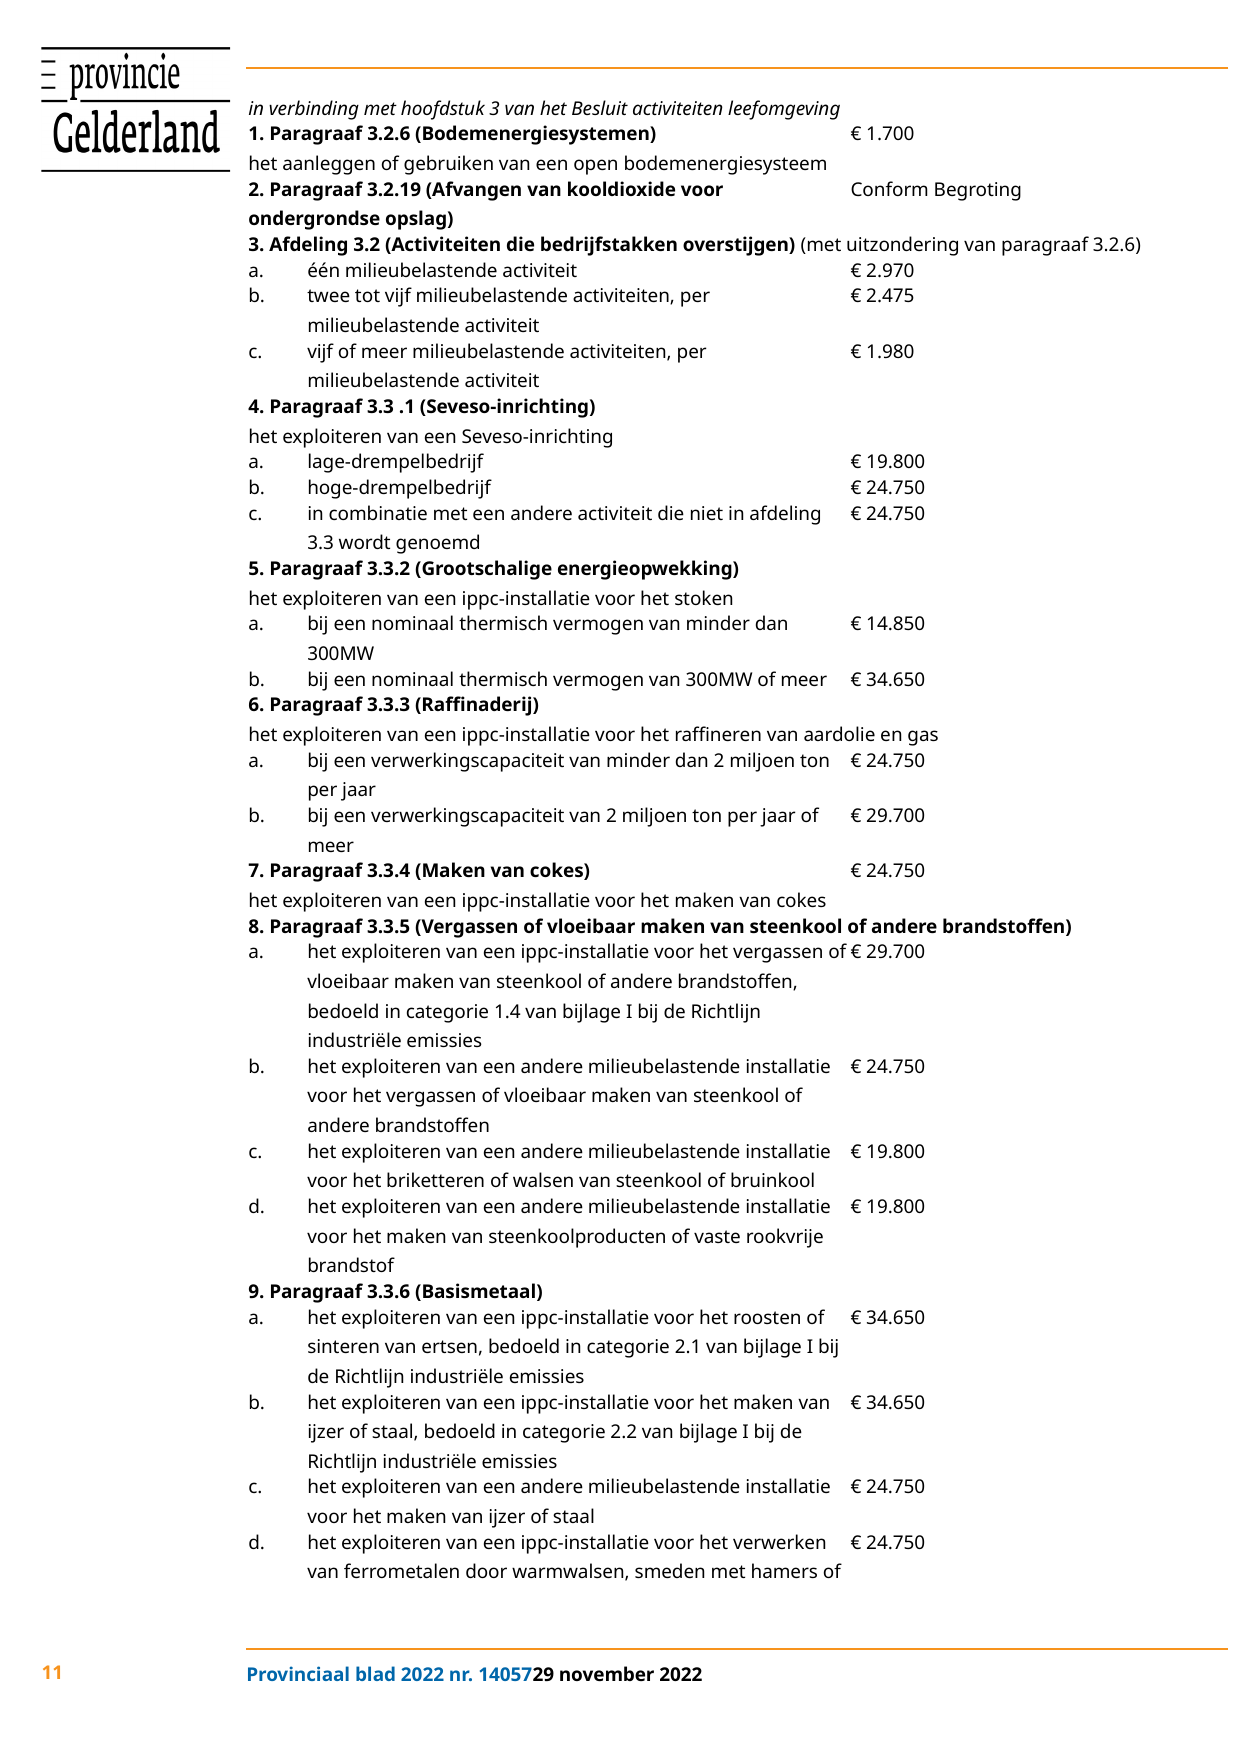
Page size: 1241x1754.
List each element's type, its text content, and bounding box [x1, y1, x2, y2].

table_cell in combinatie met een andere activiteit die niet in afdeling 3.3 wordt genoemd [248, 500, 850, 555]
table_cell lage-drempelbedrijf [248, 449, 850, 474]
picture [41, 47, 231, 172]
table_cell 3. Afdeling 3.2 (Activiteiten die bedrijfstakken overstijgen) (met uitzondering van paragraaf 3.2.6) [248, 231, 1152, 257]
table_cell het exploiteren van een ippc-installatie voor het roosten of sinteren van ertsen, bedoeld in categorie 2.1 van bijlage I bij de Richtlijn industriële emissies [248, 1304, 850, 1389]
table_cell € 24.750 [850, 747, 1152, 802]
table_cell 5. Paragraaf 3.3.2 (Grootschalige energieopwekking) het exploiteren van een ippc-installatie voor het stoken [248, 555, 1152, 611]
table_cell het exploiteren van een ippc-installatie voor het maken van ijzer of staal, bedoeld in categorie 2.2 van bijlage I bij de Richtlijn industriële emissies [248, 1389, 850, 1474]
table_cell bij een verwerkingscapaciteit van minder dan 2 miljoen ton per jaar [248, 747, 850, 802]
table_cell € 24.750 [850, 1529, 1152, 1584]
table_cell vijf of meer milieubelastende activiteiten, per milieubelastende activiteit [248, 338, 850, 393]
table_cell 6. Paragraaf 3.3.3 (Raffinaderij) het exploiteren van een ippc-installatie voor het raffineren van aardolie en gas [248, 692, 1152, 747]
table_cell € 19.800 [850, 1138, 1152, 1193]
table_cell € 29.700 [850, 802, 1152, 858]
table_cell 2. Paragraaf 3.2.19 (Afvangen van kooldioxide voor ondergrondse opslag) [248, 176, 850, 231]
table_cell bij een nominaal thermisch vermogen van 300MW of meer [248, 666, 850, 692]
table_cell € 1.700 [850, 121, 1152, 176]
table_cell het exploiteren van een andere milieubelastende installatie voor het briketteren of walsen van steenkool of bruinkool [248, 1138, 850, 1193]
table_cell € 24.750 [850, 474, 1152, 500]
table_cell bij een verwerkingscapaciteit van 2 miljoen ton per jaar of meer [248, 802, 850, 858]
table_cell 9. Paragraaf 3.3.6 (Basismetaal) [248, 1278, 1152, 1304]
table_cell € 19.800 [850, 1193, 1152, 1278]
table_header in verbinding met hoofdstuk 3 van het Besluit activiteiten leefomgeving [248, 95, 850, 121]
table_cell het exploiteren van een andere milieubelastende installatie voor het vergassen of vloeibaar maken van steenkool of andere brandstoffen [248, 1053, 850, 1138]
table_cell het exploiteren van een ippc-installatie voor het vergassen of vloeibaar maken van steenkool of andere brandstoffen, bedoeld in categorie 1.4 van bijlage I bij de Richtlijn industriële emissies [248, 939, 850, 1053]
table_cell hoge-drempelbedrijf [248, 474, 850, 500]
table_cell € 34.650 [850, 1304, 1152, 1389]
table_cell € 24.750 [850, 858, 1152, 913]
table_cell 7. Paragraaf 3.3.4 (Maken van cokes) het exploiteren van een ippc-installatie voor het maken van cokes [248, 858, 850, 913]
table_cell één milieubelastende activiteit [248, 257, 850, 283]
table_cell € 2.970 [850, 257, 1152, 283]
table_cell € 29.700 [850, 939, 1152, 1053]
table_cell € 14.850 [850, 611, 1152, 666]
table_cell 4. Paragraaf 3.3 .1 (Seveso-inrichting) het exploiteren van een Seveso-inrichting [248, 393, 1152, 448]
table_cell € 24.750 [850, 500, 1152, 555]
table_cell € 34.650 [850, 666, 1152, 692]
table_cell € 2.475 [850, 283, 1152, 338]
table_cell het exploiteren van een andere milieubelastende installatie voor het maken van steenkoolproducten of vaste rookvrije brandstof [248, 1193, 850, 1278]
table_cell het exploiteren van een andere milieubelastende installatie voor het maken van ijzer of staal [248, 1474, 850, 1529]
table_cell € 1.980 [850, 338, 1152, 393]
table_cell € 19.800 [850, 449, 1152, 474]
table_cell € 34.650 [850, 1389, 1152, 1474]
table_cell 1. Paragraaf 3.2.6 (Bodemenergiesystemen) het aanleggen of gebruiken van een open bodemenergiesysteem [248, 121, 850, 176]
table_header [850, 95, 1152, 121]
table_cell 8. Paragraaf 3.3.5 (Vergassen of vloeibaar maken van steenkool of andere brandstoffen) [248, 913, 1152, 939]
table_cell het exploiteren van een ippc-installatie voor het verwerken van ferrometalen door warmwalsen, smeden met hamers of [248, 1529, 850, 1584]
table_cell bij een nominaal thermisch vermogen van minder dan 300MW [248, 611, 850, 666]
table_cell € 24.750 [850, 1053, 1152, 1138]
table_cell twee tot vijf milieubelastende activiteiten, per milieubelastende activiteit [248, 283, 850, 338]
table_cell € 24.750 [850, 1474, 1152, 1529]
table_cell Conform Begroting [850, 176, 1152, 231]
